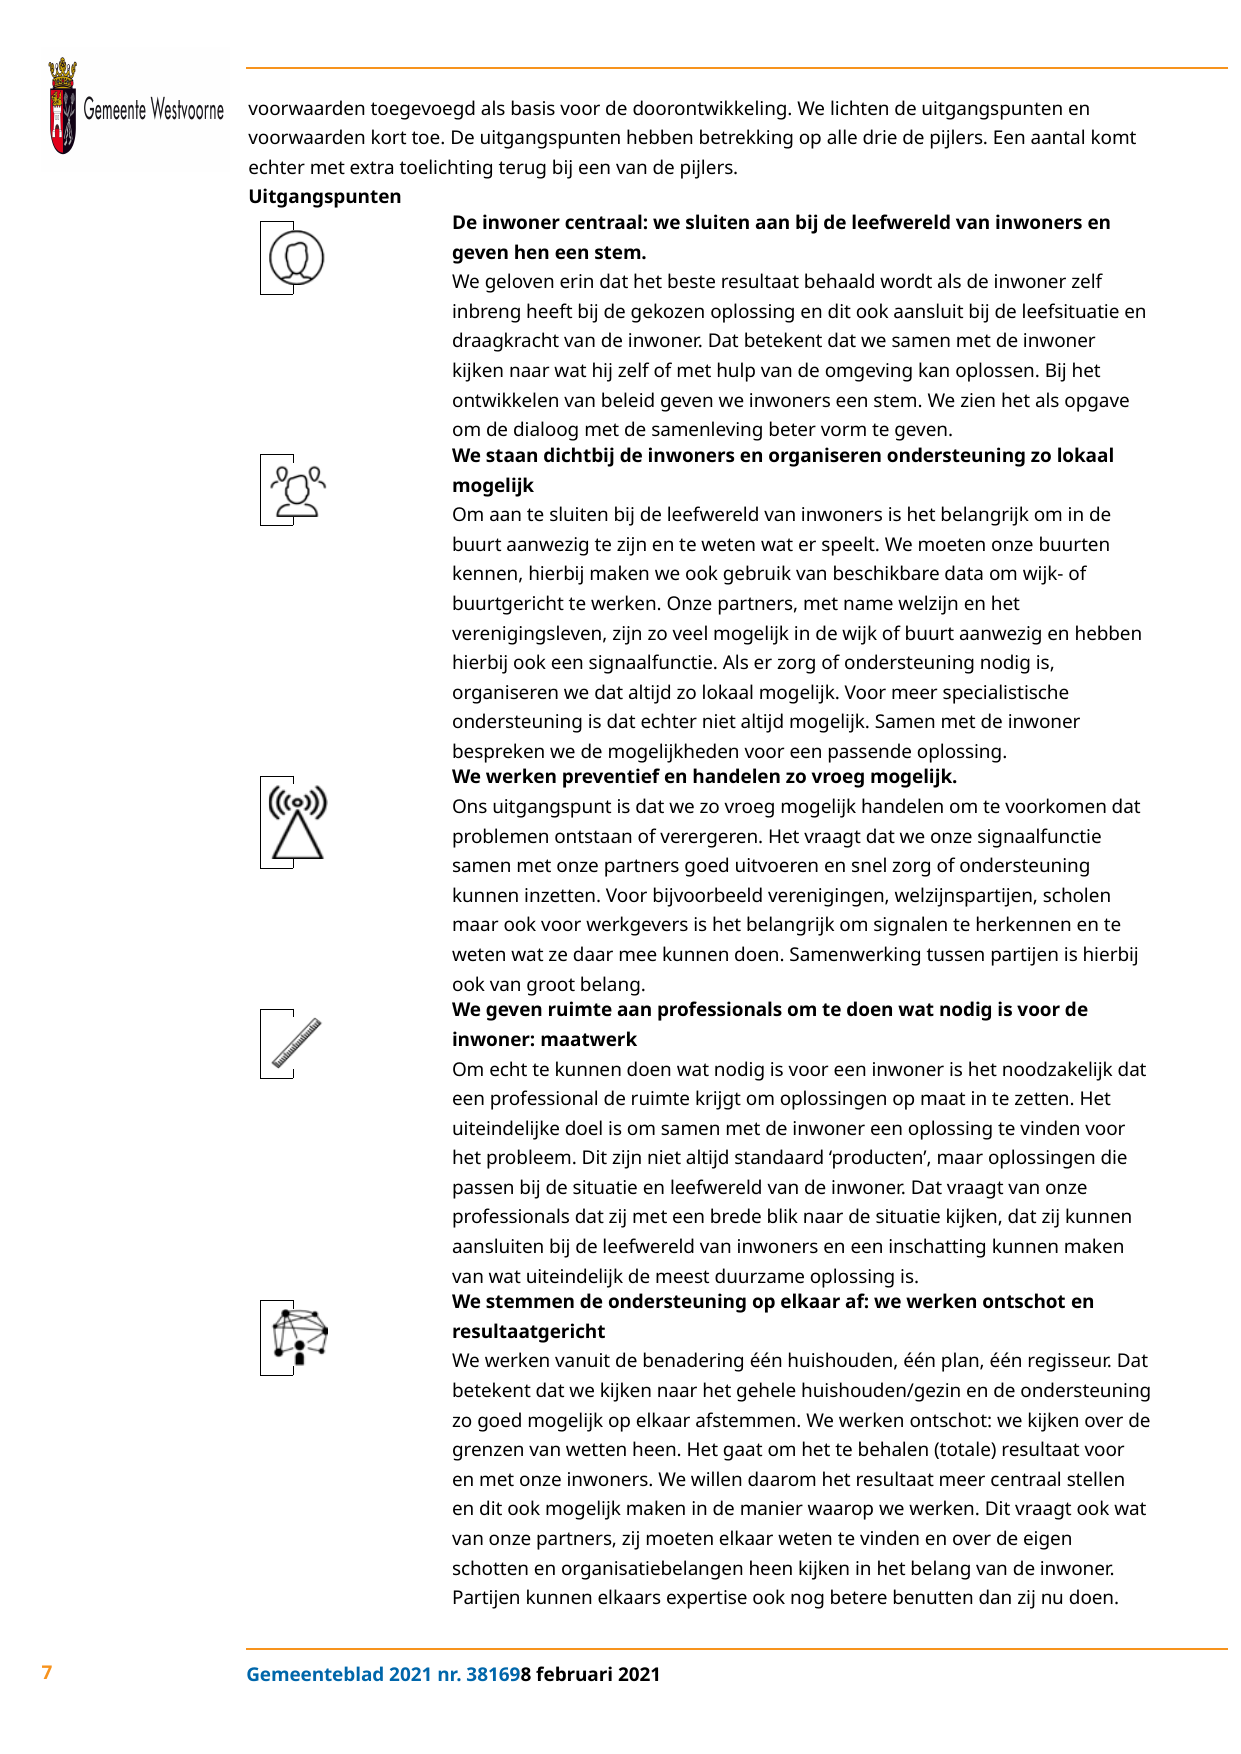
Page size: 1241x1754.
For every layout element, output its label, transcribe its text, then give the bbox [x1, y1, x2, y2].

table_cell We werken preventief en handelen zo vroeg mogelijk. Ons uitgangspunt is dat we zo vroeg mogelijk handelen om te voorkomen dat problemen ontstaan of verergeren. Het vraagt dat we onze signaalfunctie samen met onze partners goed uitvoeren en snel zorg of ondersteuning kunnen inzetten. Voor bijvoorbeeld verenigingen, welzijnspartijen, scholen maar ook voor werkgevers is het belangrijk om signalen te herkennen en te weten wat ze daar mee kunnen doen. Samenwerking tussen partijen is hierbij ook van groot belang. [452, 764, 1152, 997]
picture [268, 1017, 328, 1069]
table_cell [261, 222, 293, 284]
table_cell [248, 1289, 452, 1610]
table_cell [261, 777, 293, 784]
picture [268, 1309, 328, 1366]
picture [41, 47, 231, 172]
table_cell [261, 1018, 293, 1078]
picture [268, 784, 328, 859]
text voorwaarden toegevoegd als basis voor de doorontwikkeling. We lichten de uitgangspunten en voorwaarden kort toe. De uitgangspunten hebben betrekking op alle drie de pijlers. Een aantal komt echter met extra toelichting terug bij een van de pijlers. [248, 95, 1152, 180]
table_cell [261, 1010, 293, 1017]
table_cell We geven ruimte aan professionals om te doen wat nodig is voor de inwoner: maatwerk Om echt te kunnen doen wat nodig is voor een inwoner is het noodzakelijk dat een professional de ruimte krijgt om oplossingen op maat in te zetten. Het uiteindelijke doel is om samen met de inwoner een oplossing te vinden voor het probleem. Dit zijn niet altijd standaard ‘producten’, maar oplossingen die passen bij de situatie en leefwereld van de inwoner. Dat vraagt van onze professionals dat zij met een brede blik naar de situatie kijken, dat zij kunnen aansluiten bij de leefwereld van inwoners en een inschatting kunnen maken van wat uiteindelijk de meest duurzame oplossing is. [452, 997, 1152, 1288]
table_cell We stemmen de ondersteuning op elkaar af: we werken ontschot en resultaatgericht We werken vanuit de benadering één huishouden, één plan, één regisseur. Dat betekent dat we kijken naar het gehele huishouden/gezin en de ondersteuning zo goed mogelijk op elkaar afstemmen. We werken ontschot: we kijken over de grenzen van wetten heen. Het gaat om het te behalen (totale) resultaat voor en met onze inwoners. We willen daarom het resultaat meer centraal stellen en dit ook mogelijk maken in de manier waarop we werken. Dit vraagt ook wat van onze partners, zij moeten elkaar weten te vinden en over de eigen schotten en organisatiebelangen heen kijken in het belang van de inwoner. Partijen kunnen elkaars expertise ook nog betere benutten dan zij nu doen. [452, 1289, 1152, 1610]
table_cell De inwoner centraal: we sluiten aan bij de leefwereld van inwoners en geven hen een stem. We geloven erin dat het beste resultaat behaald wordt als de inwoner zelf inbreng heeft bij de gekozen oplossing en dit ook aansluit bij de leefsituatie en draagkracht van de inwoner. Dat betekent dat we samen met de inwoner kijken naar wat hij zelf of met hulp van de omgeving kan oplossen. Bij het ontwikkelen van beleid geven we inwoners een stem. We zien het als opgave om de dialoog met de samenleving beter vorm te geven. [452, 209, 1152, 442]
table_cell [248, 209, 452, 284]
table_cell [261, 285, 293, 294]
table_header Uitgangspunten [248, 184, 1152, 209]
picture [268, 230, 328, 285]
table_cell [261, 785, 293, 868]
table_cell We staan dichtbij de inwoners en organiseren ondersteuning zo lokaal mogelijk Om aan te sluiten bij de leefwereld van inwoners is het belangrijk om in de buurt aanwezig te zijn en te weten wat er speelt. We moeten onze buurten kennen, hierbij maken we ook gebruik van beschikbare data om wijk- of buurtgericht te werken. Onze partners, met name welzijn en het verenigingsleven, zijn zo veel mogelijk in de wijk of buurt aanwezig en hebben hierbij ook een signaalfunctie. Als er zorg of ondersteuning nodig is, organiseren we dat altijd zo lokaal mogelijk. Voor meer specialistische ondersteuning is dat echter niet altijd mogelijk. Samen met de inwoner bespreken we de mogelijkheden voor een passende oplossing. [452, 442, 1152, 764]
table_cell [248, 1018, 452, 1288]
picture [268, 463, 328, 517]
table_cell [248, 785, 452, 997]
table_cell [248, 442, 452, 764]
table_cell [248, 285, 452, 442]
table_cell [248, 997, 452, 1017]
table_cell [248, 764, 452, 784]
